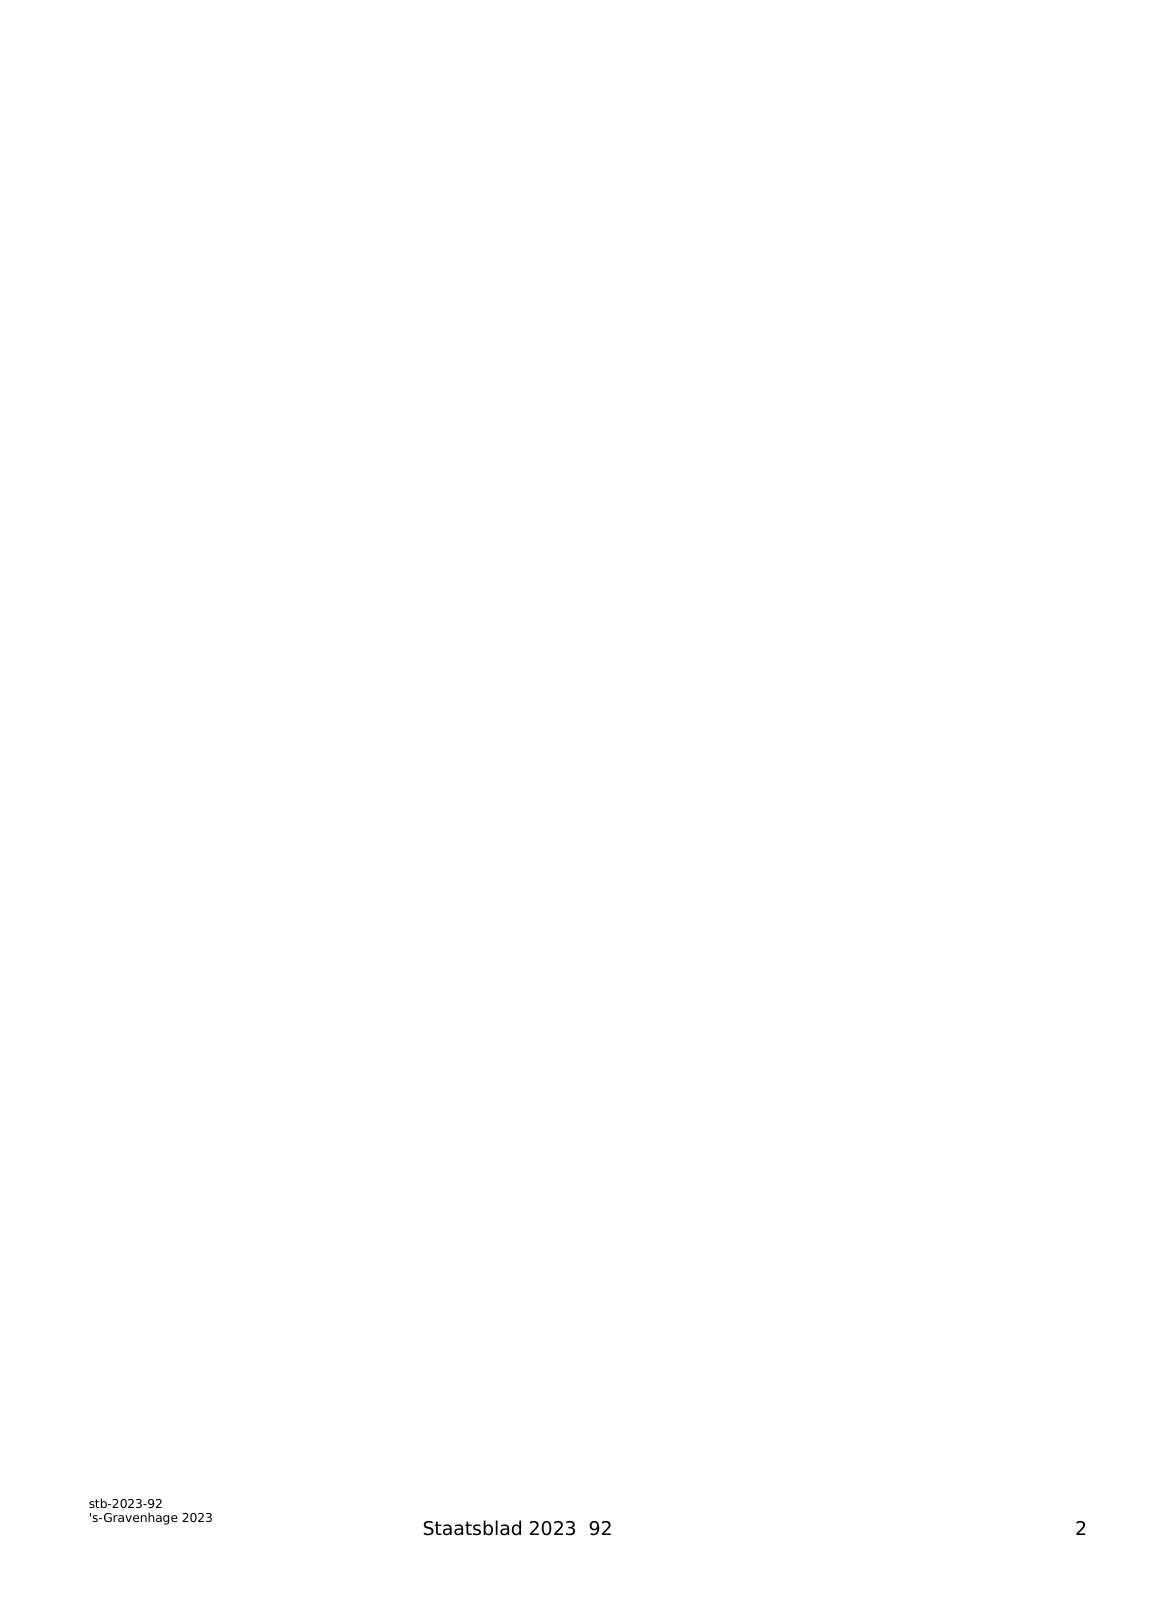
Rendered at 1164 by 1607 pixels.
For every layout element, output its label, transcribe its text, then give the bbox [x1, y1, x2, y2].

text stb-2023-92 [88, 1497, 323, 1511]
text 's-Gravenhage 2023 [88, 1511, 323, 1525]
